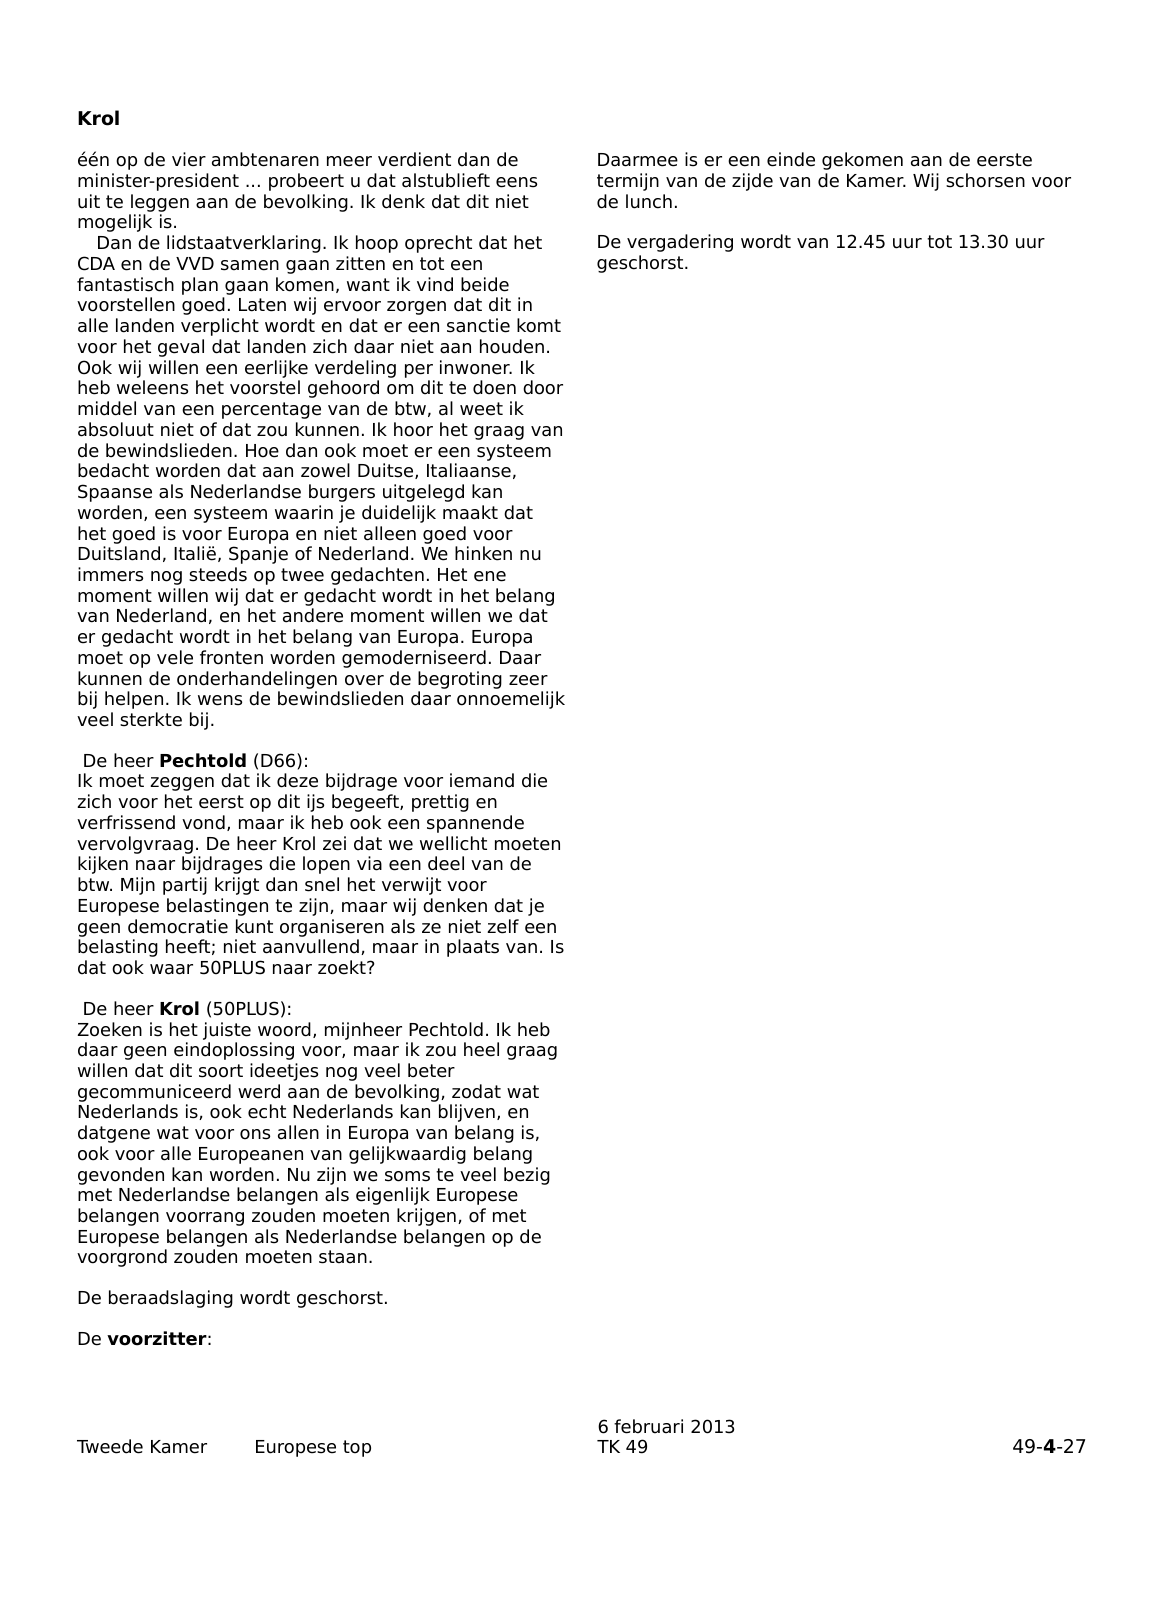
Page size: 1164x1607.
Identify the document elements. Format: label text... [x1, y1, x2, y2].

text Zoeken is het juiste woord, mijnheer Pechtold. Ik heb daar geen eindoplossing voor, maar ik zou heel graag willen dat dit soort ideetjes nog veel beter gecommuniceerd werd aan de bevolking, zodat wat Nederlands is, ook echt Nederlands kan blijven, en datgene wat voor ons allen in Europa van belang is, ook voor alle Europeanen van gelijkwaardig belang gevonden kan worden. Nu zijn we soms te veel bezig met Nederlandse belangen als eigenlijk Europese belangen voorrang zouden moeten krijgen, of met Europese belangen als Nederlandse belangen op de voorgrond zouden moeten staan. [77, 1019, 567, 1268]
text De heer Pechtold (D66): [77, 751, 567, 771]
text De heer Krol (50PLUS): [77, 999, 567, 1019]
text De beraadslaging wordt geschorst. [77, 1288, 567, 1309]
text De vergadering wordt van 12.45 uur tot 13.30 uur geschorst. [596, 232, 1087, 274]
text Ik moet zeggen dat ik deze bijdrage voor iemand die zich voor het eerst op dit ijs begeeft, prettig en verfrissend vond, maar ik heb ook een spannende vervolgvraag. De heer Krol zei dat we wellicht moeten kijken naar bijdrages die lopen via een deel van de btw. Mijn partij krijgt dan snel het verwijt voor Europese belastingen te zijn, maar wij denken dat je geen democratie kunt organiseren als ze niet zelf een belasting heeft; niet aanvullend, maar in plaats van. Is dat ook waar 50PLUS naar zoekt? [77, 771, 567, 979]
text De voorzitter: [77, 1329, 567, 1349]
text Daarmee is er een einde gekomen aan de eerste termijn van de zijde van de Kamer. Wij schorsen voor de lunch. [596, 150, 1087, 212]
text Dan de lidstaatverklaring. Ik hoop oprecht dat het CDA en de VVD samen gaan zitten en tot een fantastisch plan gaan komen, want ik vind beide voorstellen goed. Laten wij ervoor zorgen dat dit in alle landen verplicht wordt en dat er een sanctie komt voor het geval dat landen zich daar niet aan houden. Ook wij willen een eerlijke verdeling per inwoner. Ik heb weleens het voorstel gehoord om dit te doen door middel van een percentage van de btw, al weet ik absoluut niet of dat zou kunnen. Ik hoor het graag van de bewindslieden. Hoe dan ook moet er een systeem bedacht worden dat aan zowel Duitse, Italiaanse, Spaanse als Nederlandse burgers uitgelegd kan worden, een systeem waarin je duidelijk maakt dat het goed is voor Europa en niet alleen goed voor Duitsland, Italië, Spanje of Nederland. We hinken nu immers nog steeds op twee gedachten. Het ene moment willen wij dat er gedacht wordt in het belang van Nederland, en het andere moment willen we dat er gedacht wordt in het belang van Europa. Europa moet op vele fronten worden gemoderniseerd. Daar kunnen de onderhandelingen over de begroting zeer bij helpen. Ik wens de bewindslieden daar onnoemelijk veel sterkte bij. [77, 233, 567, 731]
text één op de vier ambtenaren meer verdient dan de minister-president ... probeert u dat alstublieft eens uit te leggen aan de bevolking. Ik denk dat dit niet mogelijk is. [77, 150, 567, 233]
